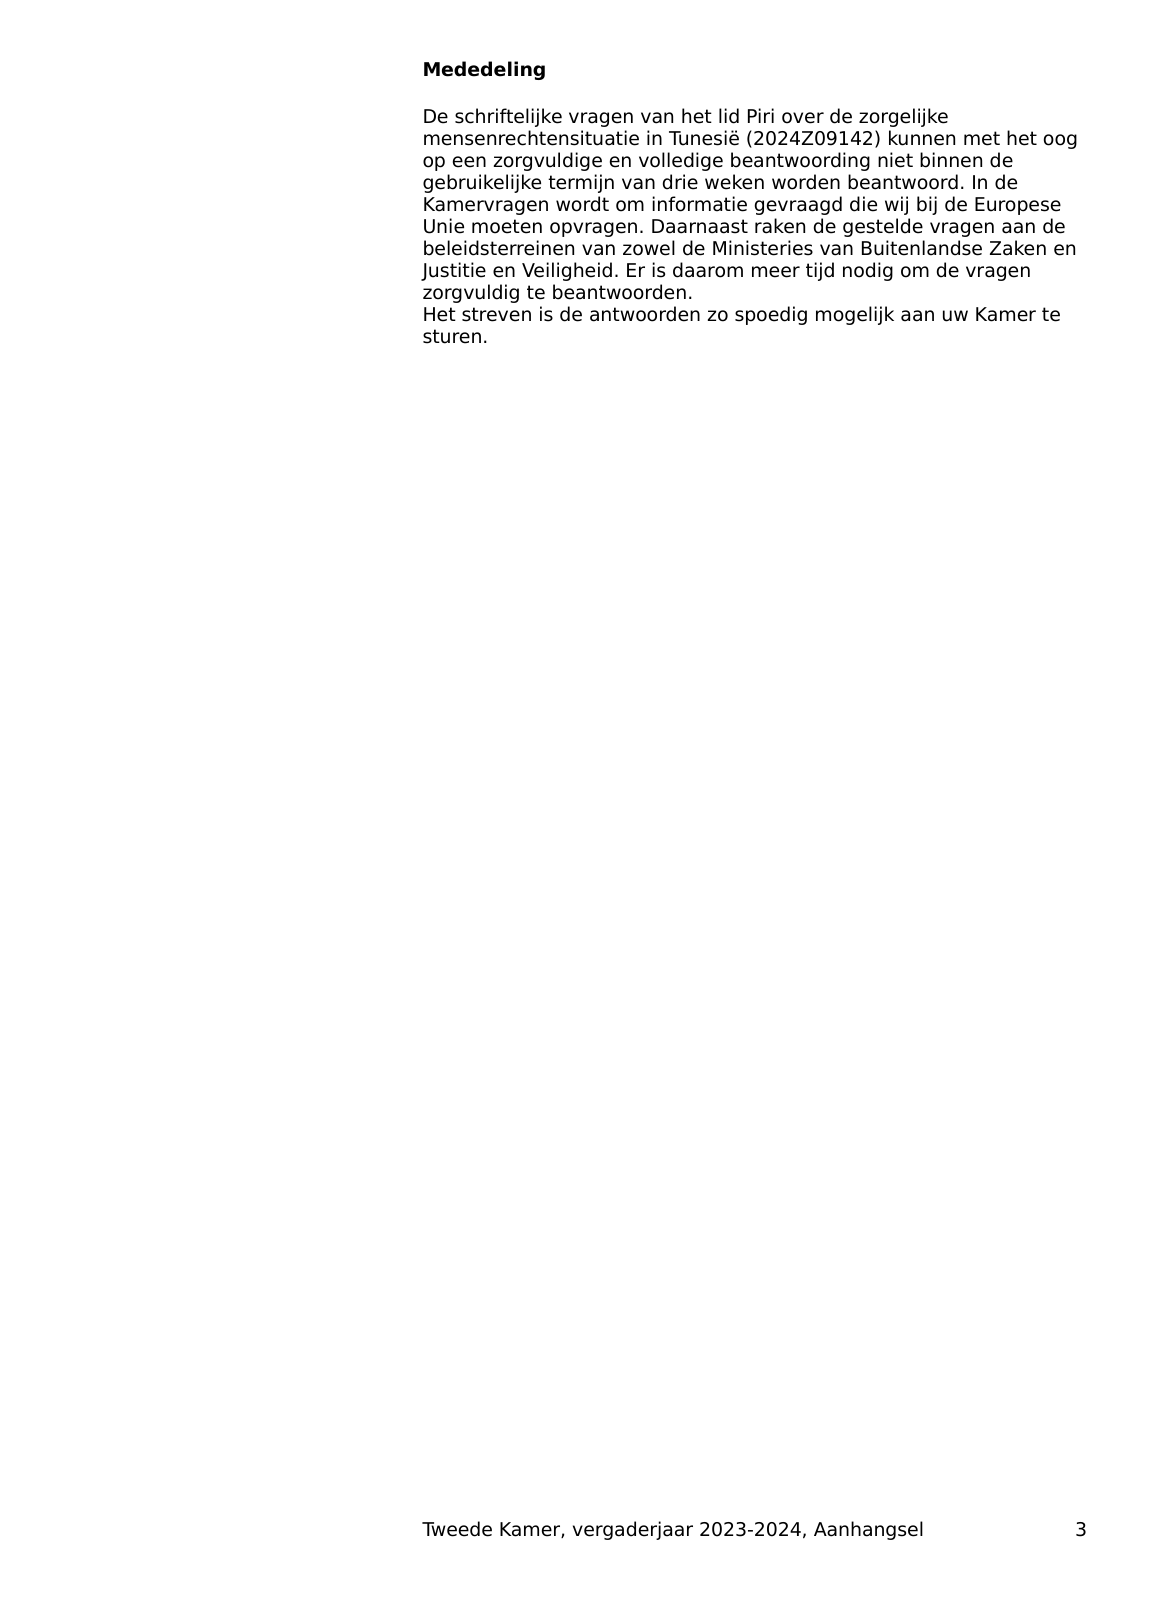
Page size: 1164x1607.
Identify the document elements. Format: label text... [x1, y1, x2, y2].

text Het streven is de antwoorden zo spoedig mogelijk aan uw Kamer te sturen. [422, 304, 1087, 348]
text De schriftelijke vragen van het lid Piri over de zorgelijke mensenrechtensituatie in Tunesië (2024Z09142) kunnen met het oog op een zorgvuldige en volledige beantwoording niet binnen de gebruikelijke termijn van drie weken worden beantwoord. In de Kamervragen wordt om informatie gevraagd die wij bij de Europese Unie moeten opvragen. Daarnaast raken de gestelde vragen aan de beleidsterreinen van zowel de Ministeries van Buitenlandse Zaken en Justitie en Veiligheid. Er is daarom meer tijd nodig om de vragen zorgvuldig te beantwoorden. [422, 106, 1087, 304]
subtitle Mededeling [422, 59, 1087, 81]
